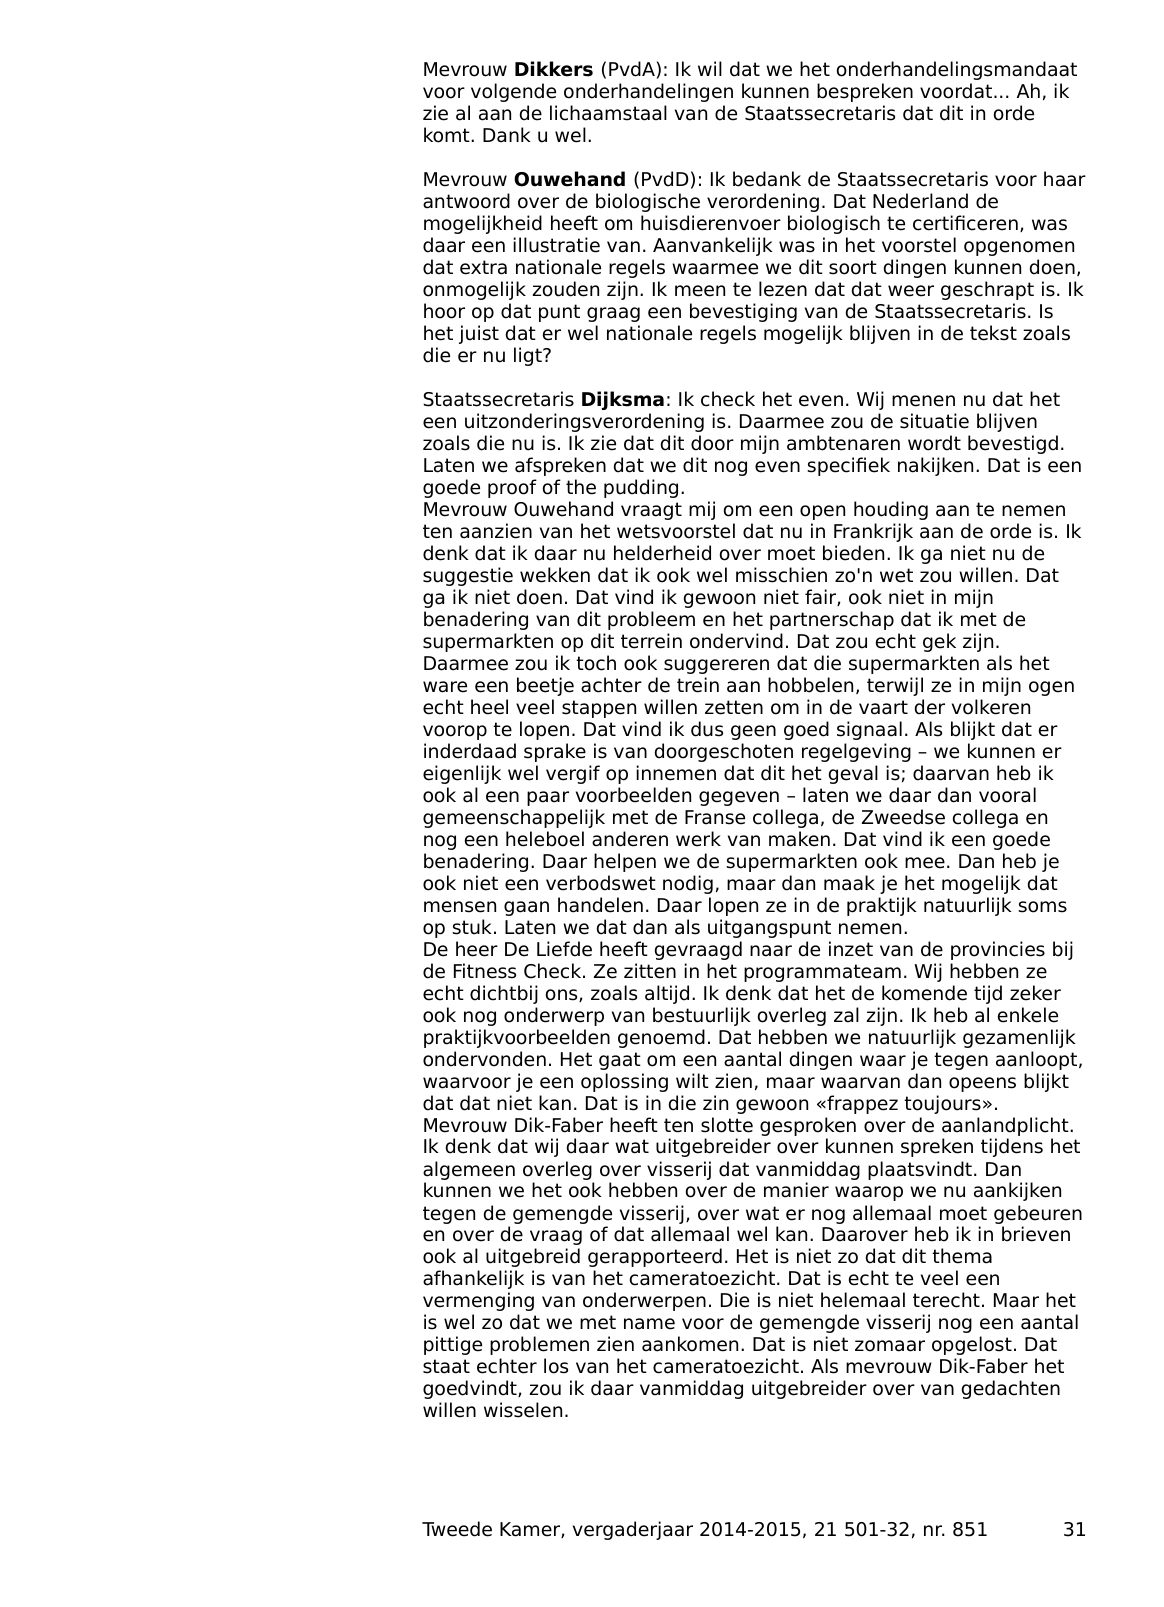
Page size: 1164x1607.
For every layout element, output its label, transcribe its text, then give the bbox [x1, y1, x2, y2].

text Mevrouw Dik-Faber heeft ten slotte gesproken over de aanlandplicht. Ik denk dat wij daar wat uitgebreider over kunnen spreken tijdens het algemeen overleg over visserij dat vanmiddag plaatsvindt. Dan kunnen we het ook hebben over de manier waarop we nu aankijken tegen de gemengde visserij, over wat er nog allemaal moet gebeuren en over de vraag of dat allemaal wel kan. Daarover heb ik in brieven ook al uitgebreid gerapporteerd. Het is niet zo dat dit thema afhankelijk is van het cameratoezicht. Dat is echt te veel een vermenging van onderwerpen. Die is niet helemaal terecht. Maar het is wel zo dat we met name voor de gemengde visserij nog een aantal pittige problemen zien aankomen. Dat is niet zomaar opgelost. Dat staat echter los van het cameratoezicht. Als mevrouw Dik-Faber het goedvindt, zou ik daar vanmiddag uitgebreider over van gedachten willen wisselen. [422, 1114, 1087, 1422]
text Staatssecretaris Dijksma: Ik check het even. Wij menen nu dat het een uitzonderingsverordening is. Daarmee zou de situatie blijven zoals die nu is. Ik zie dat dit door mijn ambtenaren wordt bevestigd. Laten we afspreken dat we dit nog even specifiek nakijken. Dat is een goede proof of the pudding. [422, 389, 1087, 499]
text Mevrouw Ouwehand (PvdD): Ik bedank de Staatssecretaris voor haar antwoord over de biologische verordening. Dat Nederland de mogelijkheid heeft om huisdierenvoer biologisch te certificeren, was daar een illustratie van. Aanvankelijk was in het voorstel opgenomen dat extra nationale regels waarmee we dit soort dingen kunnen doen, onmogelijk zouden zijn. Ik meen te lezen dat dat weer geschrapt is. Ik hoor op dat punt graag een bevestiging van de Staatssecretaris. Is het juist dat er wel nationale regels mogelijk blijven in de tekst zoals die er nu ligt? [422, 169, 1087, 367]
text Mevrouw Dikkers (PvdA): Ik wil dat we het onderhandelingsmandaat voor volgende onderhandelingen kunnen bespreken voordat... Ah, ik zie al aan de lichaamstaal van de Staatssecretaris dat dit in orde komt. Dank u wel. [422, 59, 1087, 147]
text Mevrouw Ouwehand vraagt mij om een open houding aan te nemen ten aanzien van het wetsvoorstel dat nu in Frankrijk aan de orde is. Ik denk dat ik daar nu helderheid over moet bieden. Ik ga niet nu de suggestie wekken dat ik ook wel misschien zo'n wet zou willen. Dat ga ik niet doen. Dat vind ik gewoon niet fair, ook niet in mijn benadering van dit probleem en het partnerschap dat ik met de supermarkten op dit terrein ondervind. Dat zou echt gek zijn. Daarmee zou ik toch ook suggereren dat die supermarkten als het ware een beetje achter de trein aan hobbelen, terwijl ze in mijn ogen echt heel veel stappen willen zetten om in de vaart der volkeren voorop te lopen. Dat vind ik dus geen goed signaal. Als blijkt dat er inderdaad sprake is van doorgeschoten regelgeving – we kunnen er eigenlijk wel vergif op innemen dat dit het geval is; daarvan heb ik ook al een paar voorbeelden gegeven – laten we daar dan vooral gemeenschappelijk met de Franse collega, de Zweedse collega en nog een heleboel anderen werk van maken. Dat vind ik een goede benadering. Daar helpen we de supermarkten ook mee. Dan heb je ook niet een verbodswet nodig, maar dan maak je het mogelijk dat mensen gaan handelen. Daar lopen ze in de praktijk natuurlijk soms op stuk. Laten we dat dan als uitgangspunt nemen. [422, 499, 1087, 939]
text De heer De Liefde heeft gevraagd naar de inzet van de provincies bij de Fitness Check. Ze zitten in het programmateam. Wij hebben ze echt dichtbij ons, zoals altijd. Ik denk dat het de komende tijd zeker ook nog onderwerp van bestuurlijk overleg zal zijn. Ik heb al enkele praktijkvoorbeelden genoemd. Dat hebben we natuurlijk gezamenlijk ondervonden. Het gaat om een aantal dingen waar je tegen aanloopt, waarvoor je een oplossing wilt zien, maar waarvan dan opeens blijkt dat dat niet kan. Dat is in die zin gewoon «frappez toujours». [422, 939, 1087, 1114]
